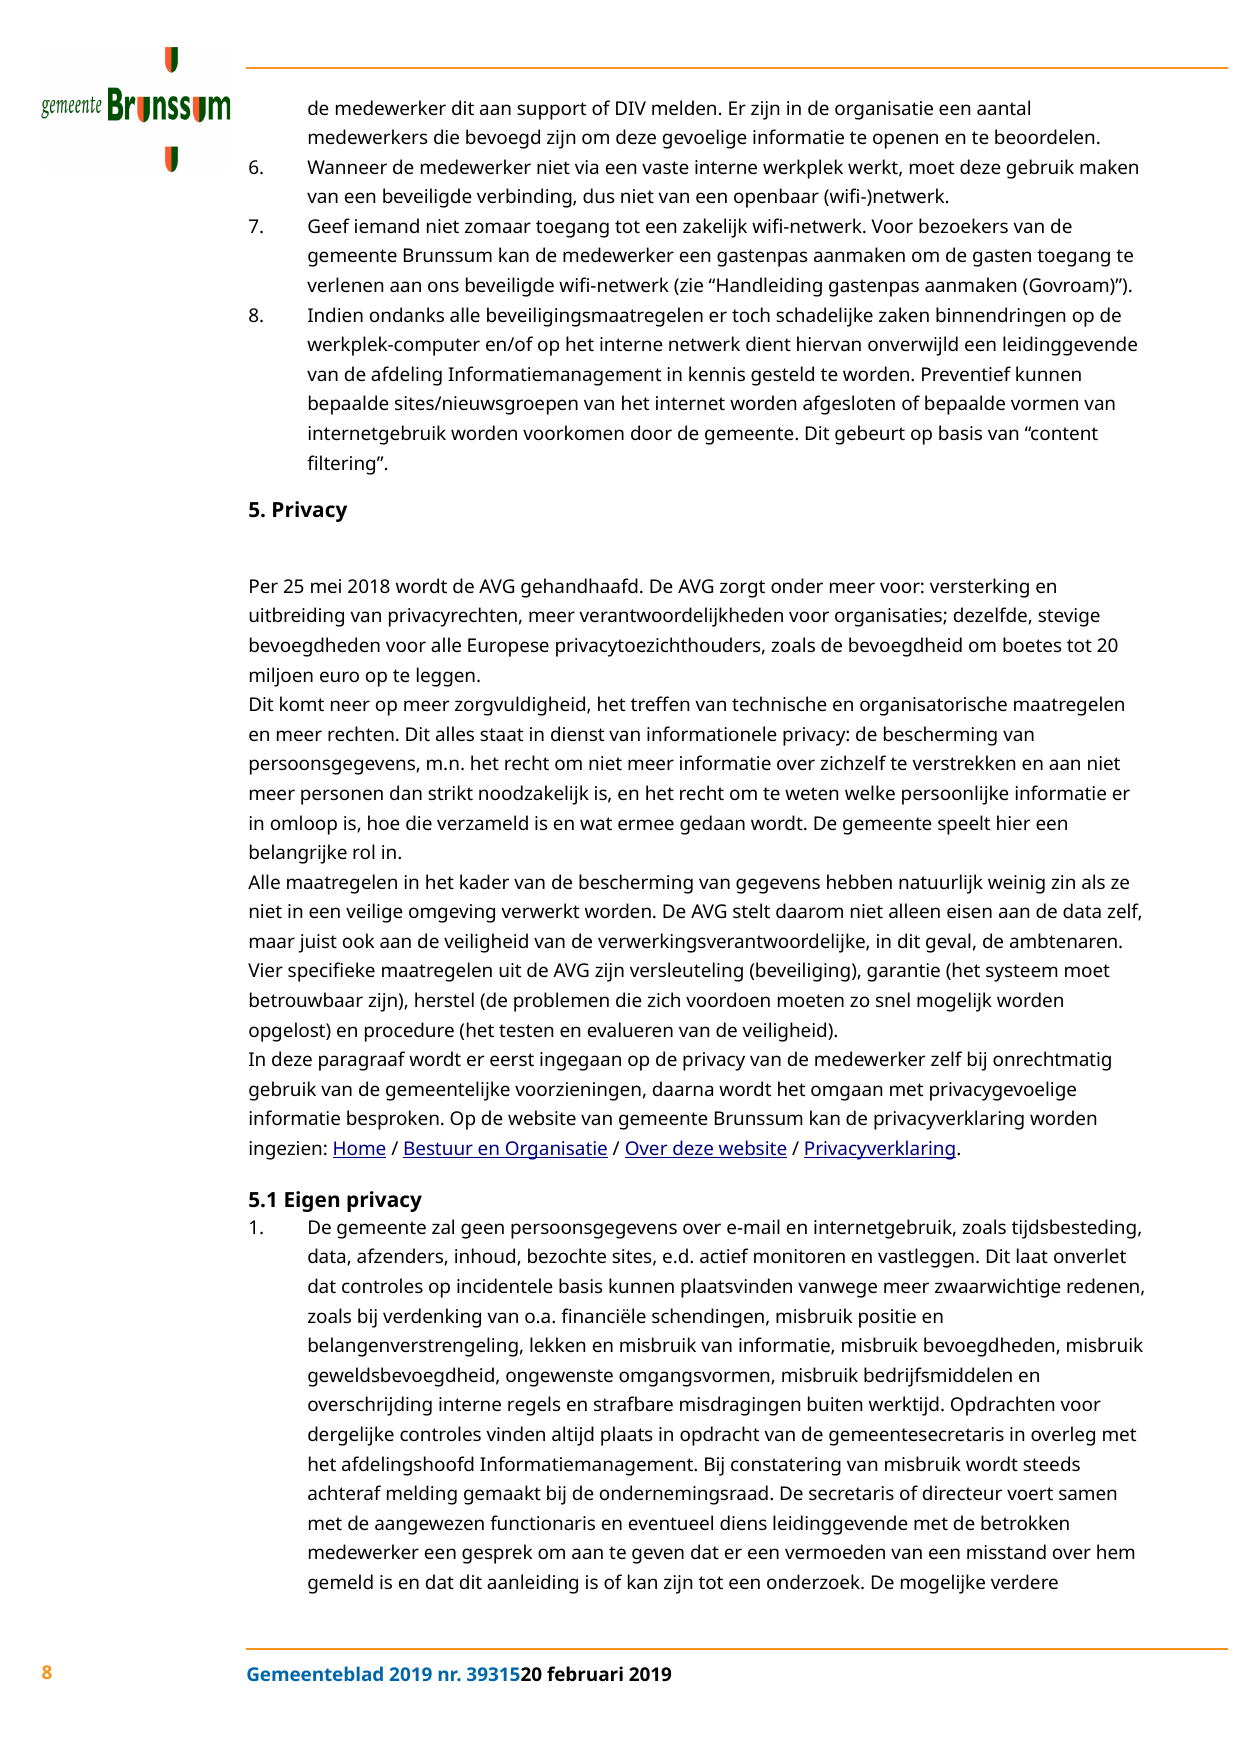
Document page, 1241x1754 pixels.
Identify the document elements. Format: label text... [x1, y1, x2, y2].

list De gemeente zal geen persoonsgegevens over e-mail en internetgebruik, zoals tijdsbesteding, data, afzenders, inhoud, bezochte sites, e.d. actief monitoren en vastleggen. Dit laat onverlet dat controles op incidentele basis kunnen plaatsvinden vanwege meer zwaarwichtige redenen, zoals bij verdenking van o.a. financiële schendingen, misbruik positie en belangenverstrengeling, lekken en misbruik van informatie, misbruik bevoegdheden, misbruik geweldsbevoegdheid, ongewenste omgangsvormen, misbruik bedrijfsmiddelen en overschrijding interne regels en strafbare misdragingen buiten werktijd. Opdrachten voor dergelijke controles vinden altijd plaats in opdracht van de gemeentesecretaris in overleg met het afdelingshoofd Informatiemanagement. Bij constatering van misbruik wordt steeds achteraf melding gemaakt bij de ondernemingsraad. De secretaris of directeur voert samen met de aangewezen functionaris en eventueel diens leidinggevende met de betrokken medewerker een gesprek om aan te geven dat er een vermoeden van een misstand over hem gemeld is en dat dit aanleiding is of kan zijn tot een onderzoek. De mogelijke verdere [248, 1214, 1152, 1595]
list Indien ondanks alle beveiligingsmaatregelen er toch schadelijke zaken binnendringen op de werkplek-computer en/of op het interne netwerk dient hiervan onverwijld een leidinggevende van de afdeling Informatiemanagement in kennis gesteld te worden. Preventief kunnen bepaalde sites/nieuwsgroepen van het internet worden afgesloten of bepaalde vormen van internetgebruik worden voorkomen door de gemeente. Dit gebeurt op basis van “content filtering”. [248, 302, 1152, 476]
text 5.1 Eigen privacy [248, 1186, 1152, 1214]
list Wanneer de medewerker niet via een vaste interne werkplek werkt, moet deze gebruik maken van een beveiligde verbinding, dus niet van een openbaar (wifi-)netwerk. [248, 154, 1152, 209]
list de medewerker dit aan support of DIV melden. Er zijn in de organisatie een aantal medewerkers die bevoegd zijn om deze gevoelige informatie te openen en te beoordelen. [248, 95, 1152, 150]
text 5. Privacy [248, 495, 1152, 524]
text In deze paragraaf wordt er eerst ingegaan op de privacy van de medewerker zelf bij onrechtmatig gebruik van de gemeentelijke voorzieningen, daarna wordt het omgaan met privacygevoelige informatie besproken. Op de website van gemeente Brunssum kan de privacyverklaring worden ingezien: Home / Bestuur en Organisatie / Over deze website / Privacyverklaring. [248, 1046, 1152, 1161]
text Per 25 mei 2018 wordt de AVG gehandhaafd. De AVG zorgt onder meer voor: versterking en uitbreiding van privacyrechten, meer verantwoordelijkheden voor organisaties; dezelfde, stevige bevoegdheden voor alle Europese privacytoezichthouders, zoals de bevoegdheid om boetes tot 20 miljoen euro op te leggen. [248, 573, 1152, 688]
text Alle maatregelen in het kader van de bescherming van gegevens hebben natuurlijk weinig zin als ze niet in een veilige omgeving verwerkt worden. De AVG stelt daarom niet alleen eisen aan de data zelf, maar juist ook aan de veiligheid van de verwerkingsverantwoordelijke, in dit geval, de ambtenaren. Vier specifieke maatregelen uit de AVG zijn versleuteling (beveiliging), garantie (het systeem moet betrouwbaar zijn), herstel (de problemen die zich voordoen moeten zo snel mogelijk worden opgelost) en procedure (het testen en evalueren van de veiligheid). [248, 869, 1152, 1043]
picture [41, 47, 231, 172]
list Geef iemand niet zomaar toegang tot een zakelijk wifi-netwerk. Voor bezoekers van de gemeente Brunssum kan de medewerker een gastenpas aanmaken om de gasten toegang te verlenen aan ons beveiligde wifi-netwerk (zie “Handleiding gastenpas aanmaken (Govroam)”). [248, 213, 1152, 298]
text Dit komt neer op meer zorgvuldigheid, het treffen van technische en organisatorische maatregelen en meer rechten. Dit alles staat in dienst van informationele privacy: de bescherming van persoonsgegevens, m.n. het recht om niet meer informatie over zichzelf te verstrekken en aan niet meer personen dan strikt noodzakelijk is, en het recht om te weten welke persoonlijke informatie er in omloop is, hoe die verzameld is en wat ermee gedaan wordt. De gemeente speelt hier een belangrijke rol in. [248, 691, 1152, 865]
